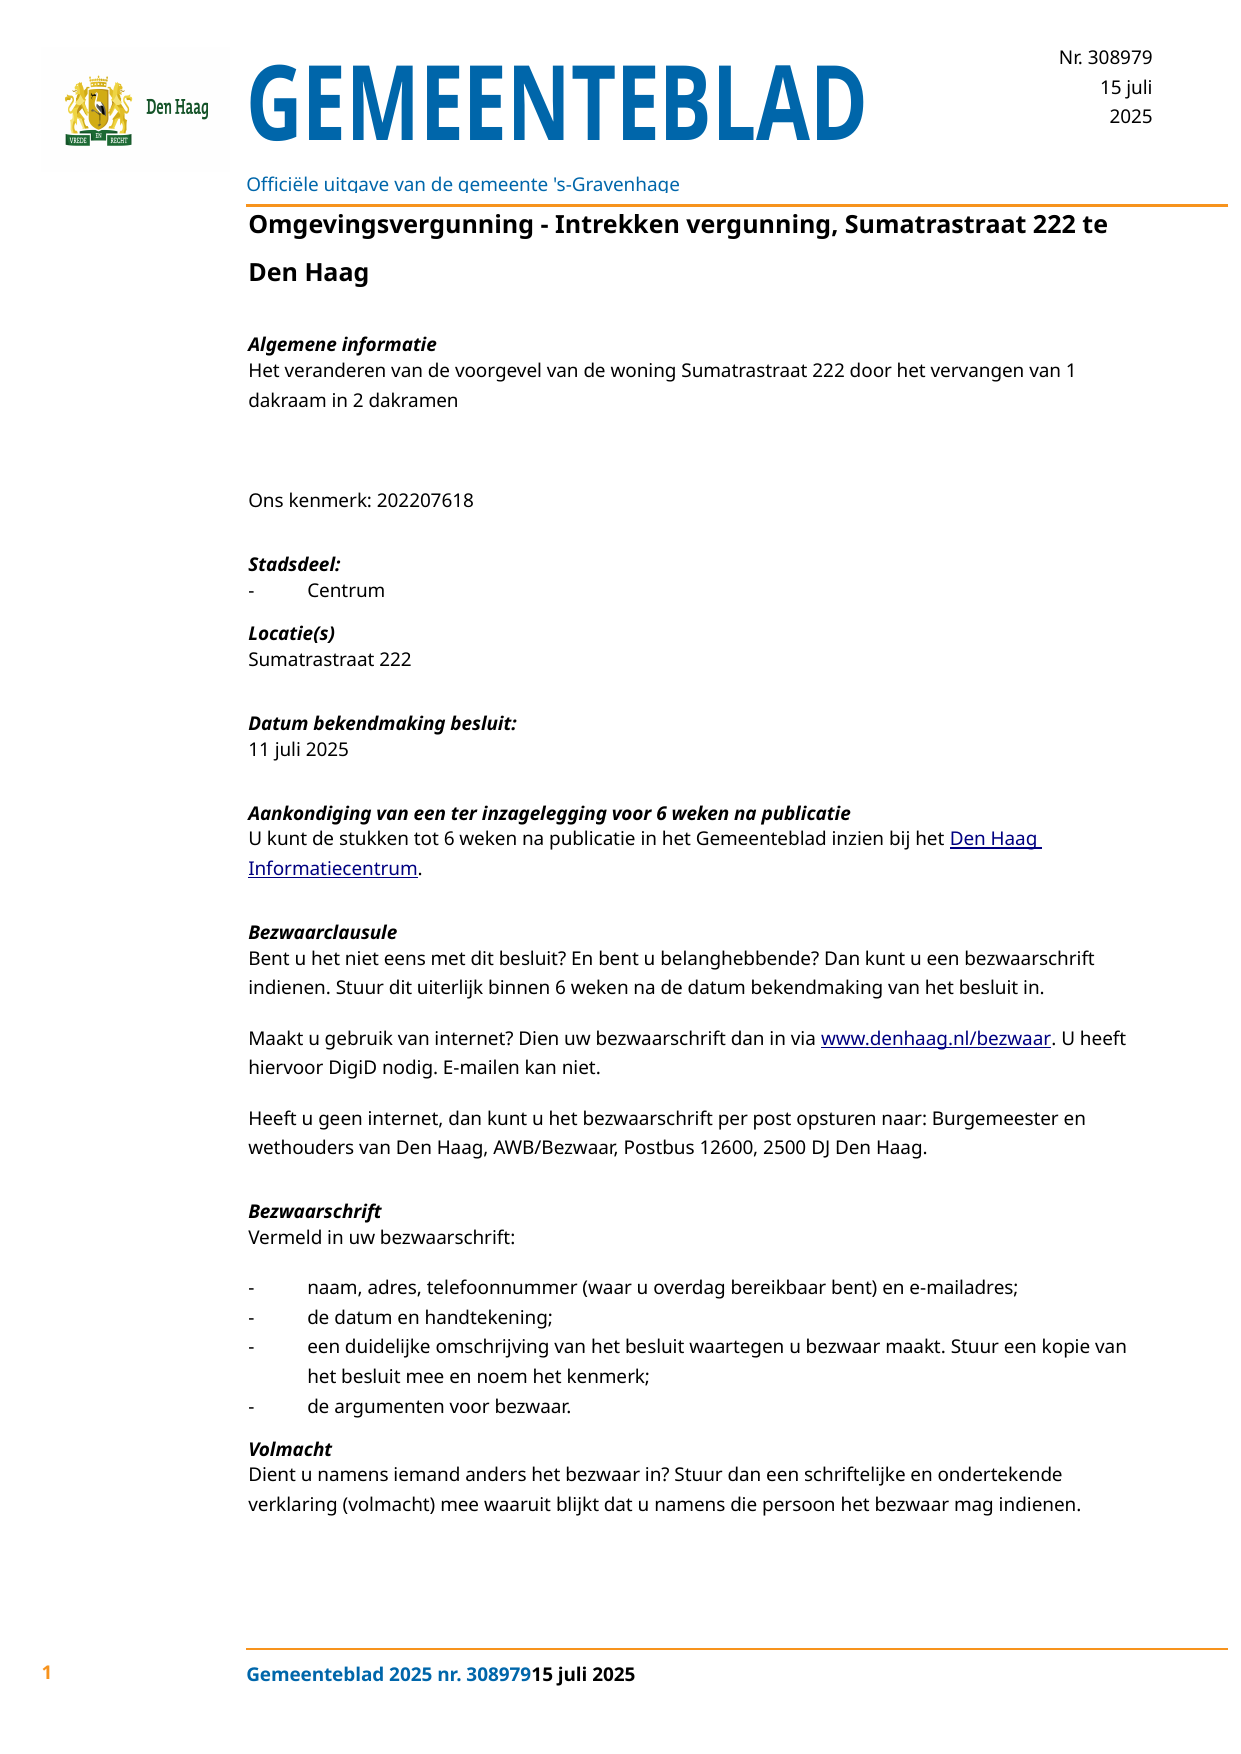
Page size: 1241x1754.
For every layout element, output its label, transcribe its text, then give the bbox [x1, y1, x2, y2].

text Locatie(s) [248, 620, 1152, 646]
picture [41, 47, 231, 172]
list naam, adres, telefoonnummer (waar u overdag bereikbaar bent) en e-mailadres; [248, 1274, 1152, 1300]
list de datum en handtekening; [248, 1304, 1152, 1330]
text Vermeld in uw bezwaarschrift: [248, 1224, 1152, 1250]
text Maakt u gebruik van internet? Dien uw bezwaarschrift dan in via www.denhaag.nl/bezwaar. U heeft hiervoor DigiD nodig. E-mailen kan niet. [248, 1025, 1152, 1080]
text Heeft u geen internet, dan kunt u het bezwaarschrift per post opsturen naar: Burgemeester en wethouders van Den Haag, AWB/Bezwaar, Postbus 12600, 2500 DJ Den Haag. [248, 1105, 1152, 1160]
text Sumatrastraat 222 [248, 646, 1152, 672]
text Stadsdeel: [248, 552, 1152, 577]
list een duidelijke omschrijving van het besluit waartegen u bezwaar maakt. Stuur een kopie van het besluit mee en noem het kenmerk; [248, 1334, 1152, 1389]
text Datum bekendmaking besluit: [248, 710, 1152, 736]
text Dient u namens iemand anders het bezwaar in? Stuur dan een schriftelijke en ondertekende verklaring (volmacht) mee waaruit blijkt dat u namens die persoon het bezwaar mag indienen. [248, 1462, 1152, 1517]
text Het veranderen van de voorgevel van de woning Sumatrastraat 222 door het vervangen van 1 dakraam in 2 dakramen [248, 357, 1152, 412]
text Ons kenmerk: 202207618 [248, 488, 1152, 513]
text Bent u het niet eens met dit besluit? En bent u belanghebbende? Dan kunt u een bezwaarschrift indienen. Stuur dit uiterlijk binnen 6 weken na de datum bekendmaking van het besluit in. [248, 945, 1152, 1000]
text Algemene informatie [248, 331, 1152, 357]
text 11 juli 2025 [248, 736, 1152, 762]
text U kunt de stukken tot 6 weken na publicatie in het Gemeenteblad inzien bij het Den Haag Informatiecentrum. [248, 826, 1152, 881]
list de argumenten voor bezwaar. [248, 1393, 1152, 1418]
text Volmacht [248, 1436, 1152, 1462]
text Omgevingsvergunning - Intrekken vergunning, Sumatrastraat 222 te Den Haag [248, 207, 1152, 288]
text Bezwaarschrift [248, 1198, 1152, 1224]
list Centrum [248, 577, 1152, 603]
text Aankondiging van een ter inzagelegging voor 6 weken na publicatie [248, 800, 1152, 826]
text Bezwaarclausule [248, 919, 1152, 945]
